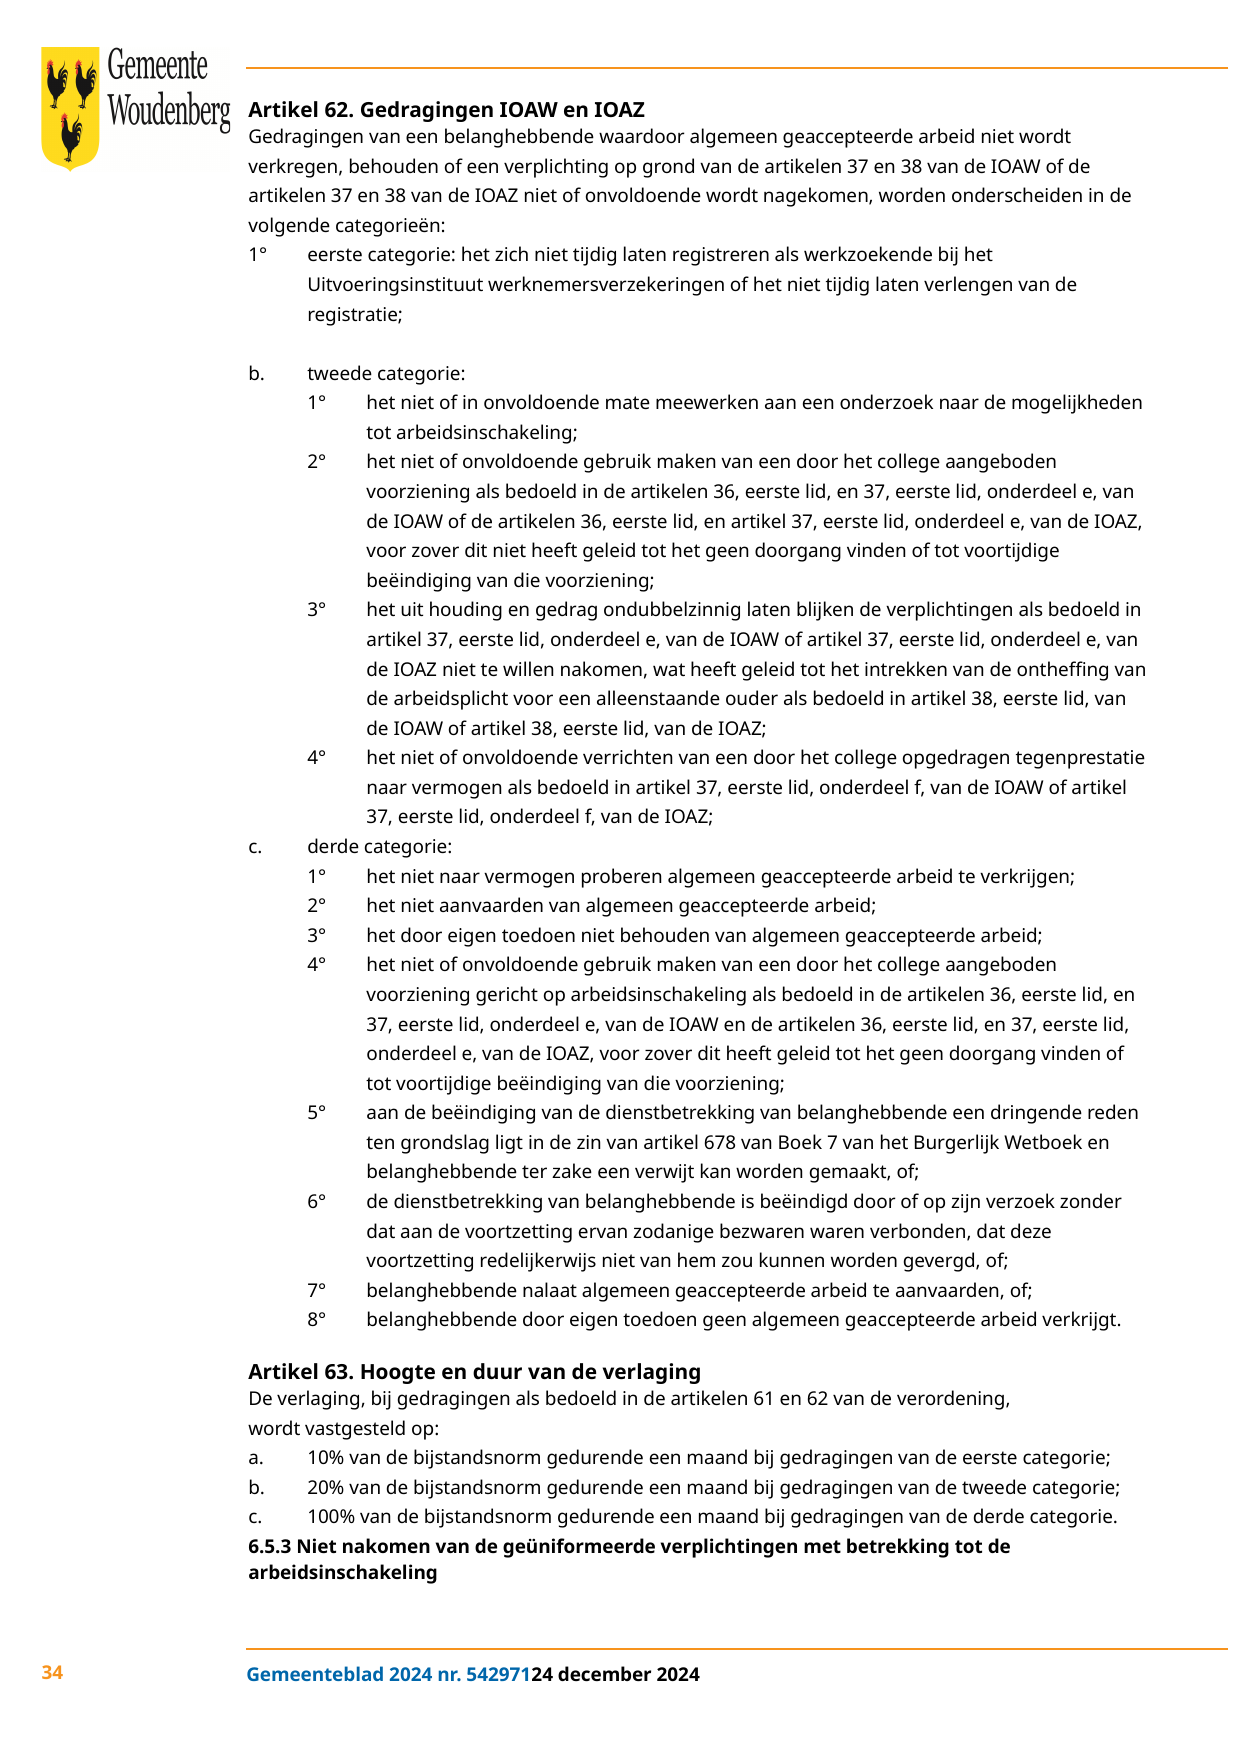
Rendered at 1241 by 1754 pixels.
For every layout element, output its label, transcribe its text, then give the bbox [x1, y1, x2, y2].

list het door eigen toedoen niet behouden van algemeen geaccepteerde arbeid; [307, 922, 1152, 948]
text De verlaging, bij gedragingen als bedoeld in de artikelen 61 en 62 van de verordening, [248, 1385, 1152, 1411]
list 20% van de bijstandsnorm gedurende een maand bij gedragingen van de tweede categorie; [248, 1474, 1152, 1500]
list belanghebbende nalaat algemeen geaccepteerde arbeid te aanvaarden, of; [307, 1277, 1152, 1303]
text wordt vastgesteld op: [248, 1415, 1152, 1441]
list het niet of onvoldoende verrichten van een door het college opgedragen tegenprestatie naar vermogen als bedoeld in artikel 37, eerste lid, onderdeel f, van de IOAW of artikel 37, eerste lid, onderdeel f, van de IOAZ; [307, 744, 1152, 829]
list belanghebbende door eigen toedoen geen algemeen geaccepteerde arbeid verkrijgt. [307, 1307, 1152, 1332]
list het niet naar vermogen proberen algemeen geaccepteerde arbeid te verkrijgen; [307, 863, 1152, 888]
list 10% van de bijstandsnorm gedurende een maand bij gedragingen van de eerste categorie; [248, 1444, 1152, 1470]
list derde categorie: [248, 833, 1152, 859]
list 100% van de bijstandsnorm gedurende een maand bij gedragingen van de derde categorie. [248, 1504, 1152, 1529]
list aan de beëindiging van de dienstbetrekking van belanghebbende een dringende reden ten grondslag ligt in de zin van artikel 678 van Boek 7 van het Burgerlijk Wetboek en belanghebbende ter zake een verwijt kan worden gemaakt, of; [307, 1099, 1152, 1184]
text 6.5.3 Niet nakomen van de geüniformeerde verplichtingen met betrekking tot de arbeidsinschakeling [248, 1533, 1152, 1585]
text Artikel 62. Gedragingen IOAW en IOAZ [248, 95, 1152, 123]
list het uit houding en gedrag ondubbelzinnig laten blijken de verplichtingen als bedoeld in artikel 37, eerste lid, onderdeel e, van de IOAW of artikel 37, eerste lid, onderdeel e, van de IOAZ niet te willen nakomen, wat heeft geleid tot het intrekken van de ontheffing van de arbeidsplicht voor een alleenstaande ouder als bedoeld in artikel 38, eerste lid, van de IOAW of artikel 38, eerste lid, van de IOAZ; [307, 597, 1152, 741]
list eerste categorie: het zich niet tijdig laten registreren als werkzoekende bij het Uitvoeringsinstituut werknemersverzekeringen of het niet tijdig laten verlengen van de registratie; [248, 242, 1152, 326]
list het niet of onvoldoende gebruik maken van een door het college aangeboden voorziening als bedoeld in de artikelen 36, eerste lid, en 37, eerste lid, onderdeel e, van de IOAW of de artikelen 36, eerste lid, en artikel 37, eerste lid, onderdeel e, van de IOAZ, voor zover dit niet heeft geleid tot het geen doorgang vinden of tot voortijdige beëindiging van die voorziening; [307, 449, 1152, 593]
list de dienstbetrekking van belanghebbende is beëindigd door of op zijn verzoek zonder dat aan de voortzetting ervan zodanige bezwaren waren verbonden, dat deze voortzetting redelijkerwijs niet van hem zou kunnen worden gevergd, of; [307, 1188, 1152, 1273]
text Artikel 63. Hoogte en duur van de verlaging [248, 1357, 1152, 1385]
picture [41, 47, 231, 172]
text Gedragingen van een belanghebbende waardoor algemeen geaccepteerde arbeid niet wordt verkregen, behouden of een verplichting op grond van de artikelen 37 en 38 van de IOAW of de artikelen 37 en 38 van de IOAZ niet of onvoldoende wordt nagekomen, worden onderscheiden in de volgende categorieën: [248, 123, 1152, 238]
list het niet of in onvoldoende mate meewerken aan een onderzoek naar de mogelijkheden tot arbeidsinschakeling; [307, 389, 1152, 445]
list het niet aanvaarden van algemeen geaccepteerde arbeid; [307, 892, 1152, 918]
list het niet of onvoldoende gebruik maken van een door het college aangeboden voorziening gericht op arbeidsinschakeling als bedoeld in de artikelen 36, eerste lid, en 37, eerste lid, onderdeel e, van de IOAW en de artikelen 36, eerste lid, en 37, eerste lid, onderdeel e, van de IOAZ, voor zover dit heeft geleid tot het geen doorgang vinden of tot voortijdige beëindiging van die voorziening; [307, 952, 1152, 1096]
list tweede categorie: [248, 360, 1152, 386]
